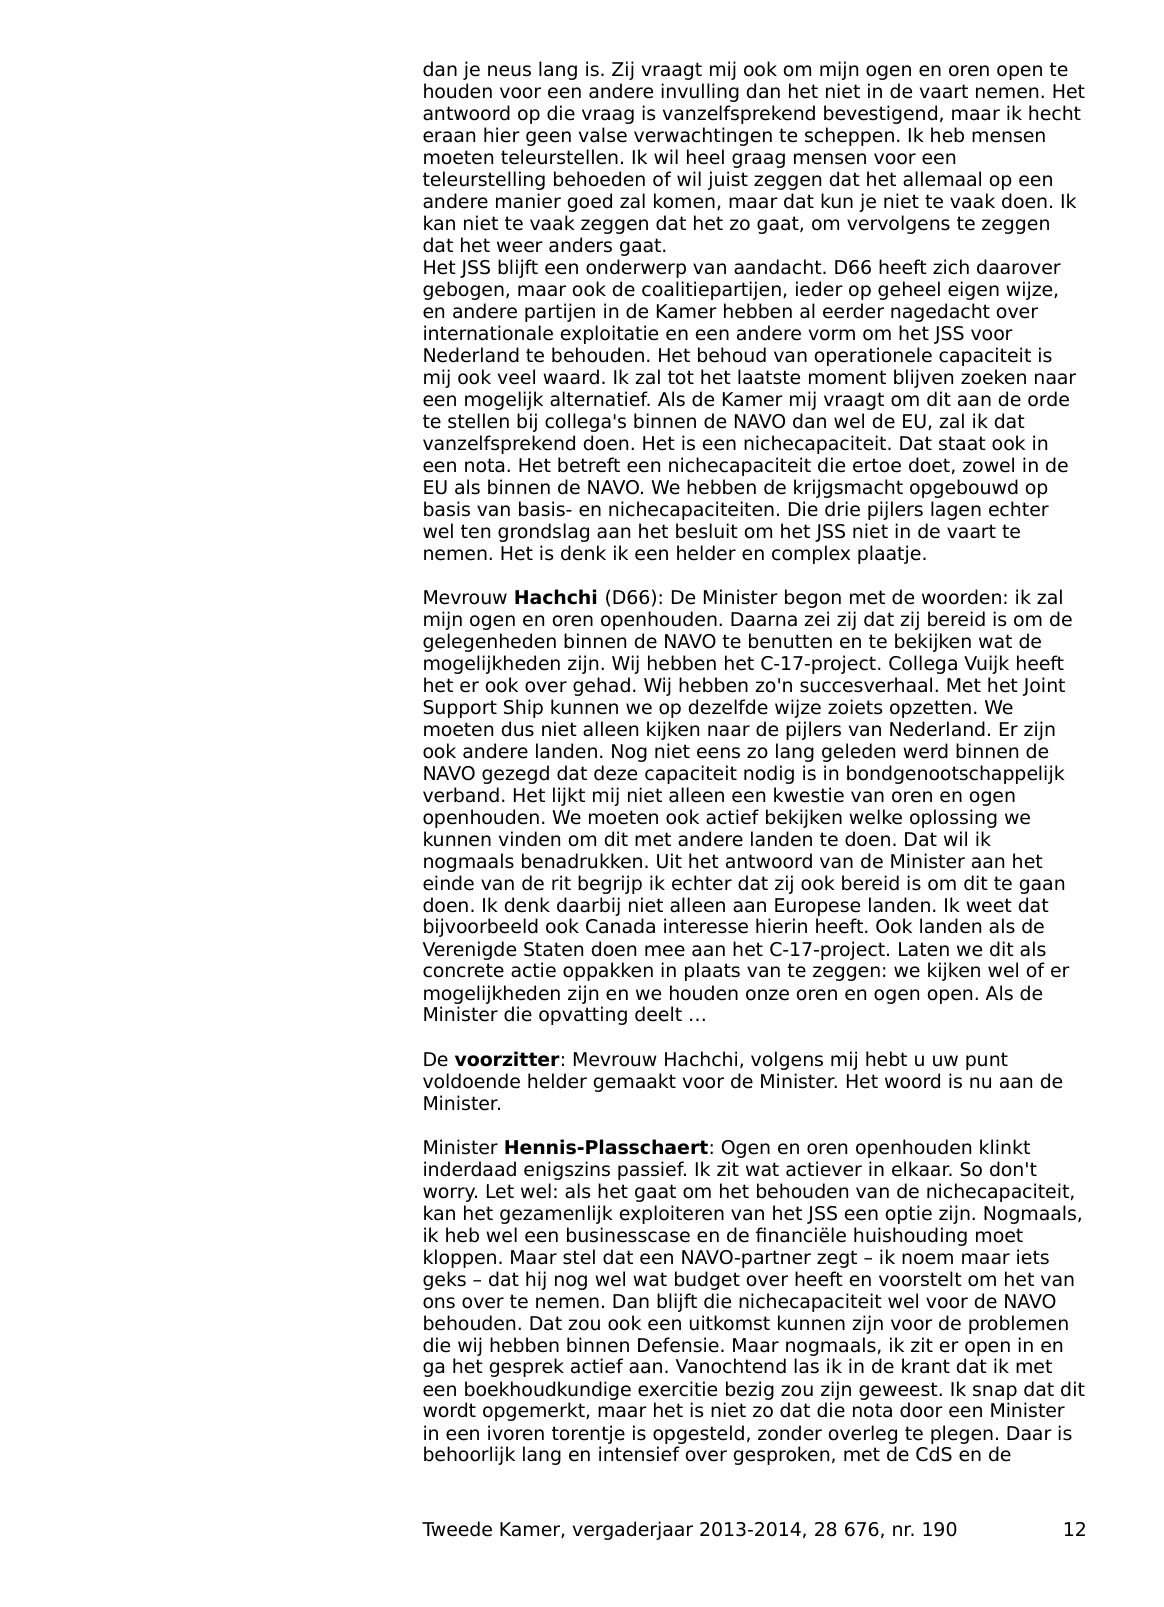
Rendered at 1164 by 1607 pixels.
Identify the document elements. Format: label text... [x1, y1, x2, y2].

text Mevrouw Hachchi (D66): De Minister begon met de woorden: ik zal mijn ogen en oren openhouden. Daarna zei zij dat zij bereid is om de gelegenheden binnen de NAVO te benutten en te bekijken wat de mogelijkheden zijn. Wij hebben het C-17-project. Collega Vuijk heeft het er ook over gehad. Wij hebben zo'n succesverhaal. Met het Joint Support Ship kunnen we op dezelfde wijze zoiets opzetten. We moeten dus niet alleen kijken naar de pijlers van Nederland. Er zijn ook andere landen. Nog niet eens zo lang geleden werd binnen de NAVO gezegd dat deze capaciteit nodig is in bondgenootschappelijk verband. Het lijkt mij niet alleen een kwestie van oren en ogen openhouden. We moeten ook actief bekijken welke oplossing we kunnen vinden om dit met andere landen te doen. Dat wil ik nogmaals benadrukken. Uit het antwoord van de Minister aan het einde van de rit begrijp ik echter dat zij ook bereid is om dit te gaan doen. Ik denk daarbij niet alleen aan Europese landen. Ik weet dat bijvoorbeeld ook Canada interesse hierin heeft. Ook landen als de Verenigde Staten doen mee aan het C-17-project. Laten we dit als concrete actie oppakken in plaats van te zeggen: we kijken wel of er mogelijkheden zijn en we houden onze oren en ogen open. Als de Minister die opvatting deelt … [422, 587, 1087, 1026]
text Het JSS blijft een onderwerp van aandacht. D66 heeft zich daarover gebogen, maar ook de coalitiepartijen, ieder op geheel eigen wijze, en andere partijen in de Kamer hebben al eerder nagedacht over internationale exploitatie en een andere vorm om het JSS voor Nederland te behouden. Het behoud van operationele capaciteit is mij ook veel waard. Ik zal tot het laatste moment blijven zoeken naar een mogelijk alternatief. Als de Kamer mij vraagt om dit aan de orde te stellen bij collega's binnen de NAVO dan wel de EU, zal ik dat vanzelfsprekend doen. Het is een nichecapaciteit. Dat staat ook in een nota. Het betreft een nichecapaciteit die ertoe doet, zowel in de EU als binnen de NAVO. We hebben de krijgsmacht opgebouwd op basis van basis- en nichecapaciteiten. Die drie pijlers lagen echter wel ten grondslag aan het besluit om het JSS niet in de vaart te nemen. Het is denk ik een helder en complex plaatje. [422, 257, 1087, 564]
text Minister Hennis-Plasschaert: Ogen en oren openhouden klinkt inderdaad enigszins passief. Ik zit wat actiever in elkaar. So don't worry. Let wel: als het gaat om het behouden van de nichecapaciteit, kan het gezamenlijk exploiteren van het JSS een optie zijn. Nogmaals, ik heb wel een businesscase en de financiële huishouding moet kloppen. Maar stel dat een NAVO-partner zegt – ik noem maar iets geks – dat hij nog wel wat budget over heeft en voorstelt om het van ons over te nemen. Dan blijft die nichecapaciteit wel voor de NAVO behouden. Dat zou ook een uitkomst kunnen zijn voor de problemen die wij hebben binnen Defensie. Maar nogmaals, ik zit er open in en ga het gesprek actief aan. Vanochtend las ik in de krant dat ik met een boekhoudkundige exercitie bezig zou zijn geweest. Ik snap dat dit wordt opgemerkt, maar het is niet zo dat die nota door een Minister in een ivoren torentje is opgesteld, zonder overleg te plegen. Daar is behoorlijk lang en intensief over gesproken, met de CdS en de [422, 1137, 1087, 1466]
text De voorzitter: Mevrouw Hachchi, volgens mij hebt u uw punt voldoende helder gemaakt voor de Minister. Het woord is nu aan de Minister. [422, 1048, 1087, 1114]
text dan je neus lang is. Zij vraagt mij ook om mijn ogen en oren open te houden voor een andere invulling dan het niet in de vaart nemen. Het antwoord op die vraag is vanzelfsprekend bevestigend, maar ik hecht eraan hier geen valse verwachtingen te scheppen. Ik heb mensen moeten teleurstellen. Ik wil heel graag mensen voor een teleurstelling behoeden of wil juist zeggen dat het allemaal op een andere manier goed zal komen, maar dat kun je niet te vaak doen. Ik kan niet te vaak zeggen dat het zo gaat, om vervolgens te zeggen dat het weer anders gaat. [422, 59, 1087, 257]
